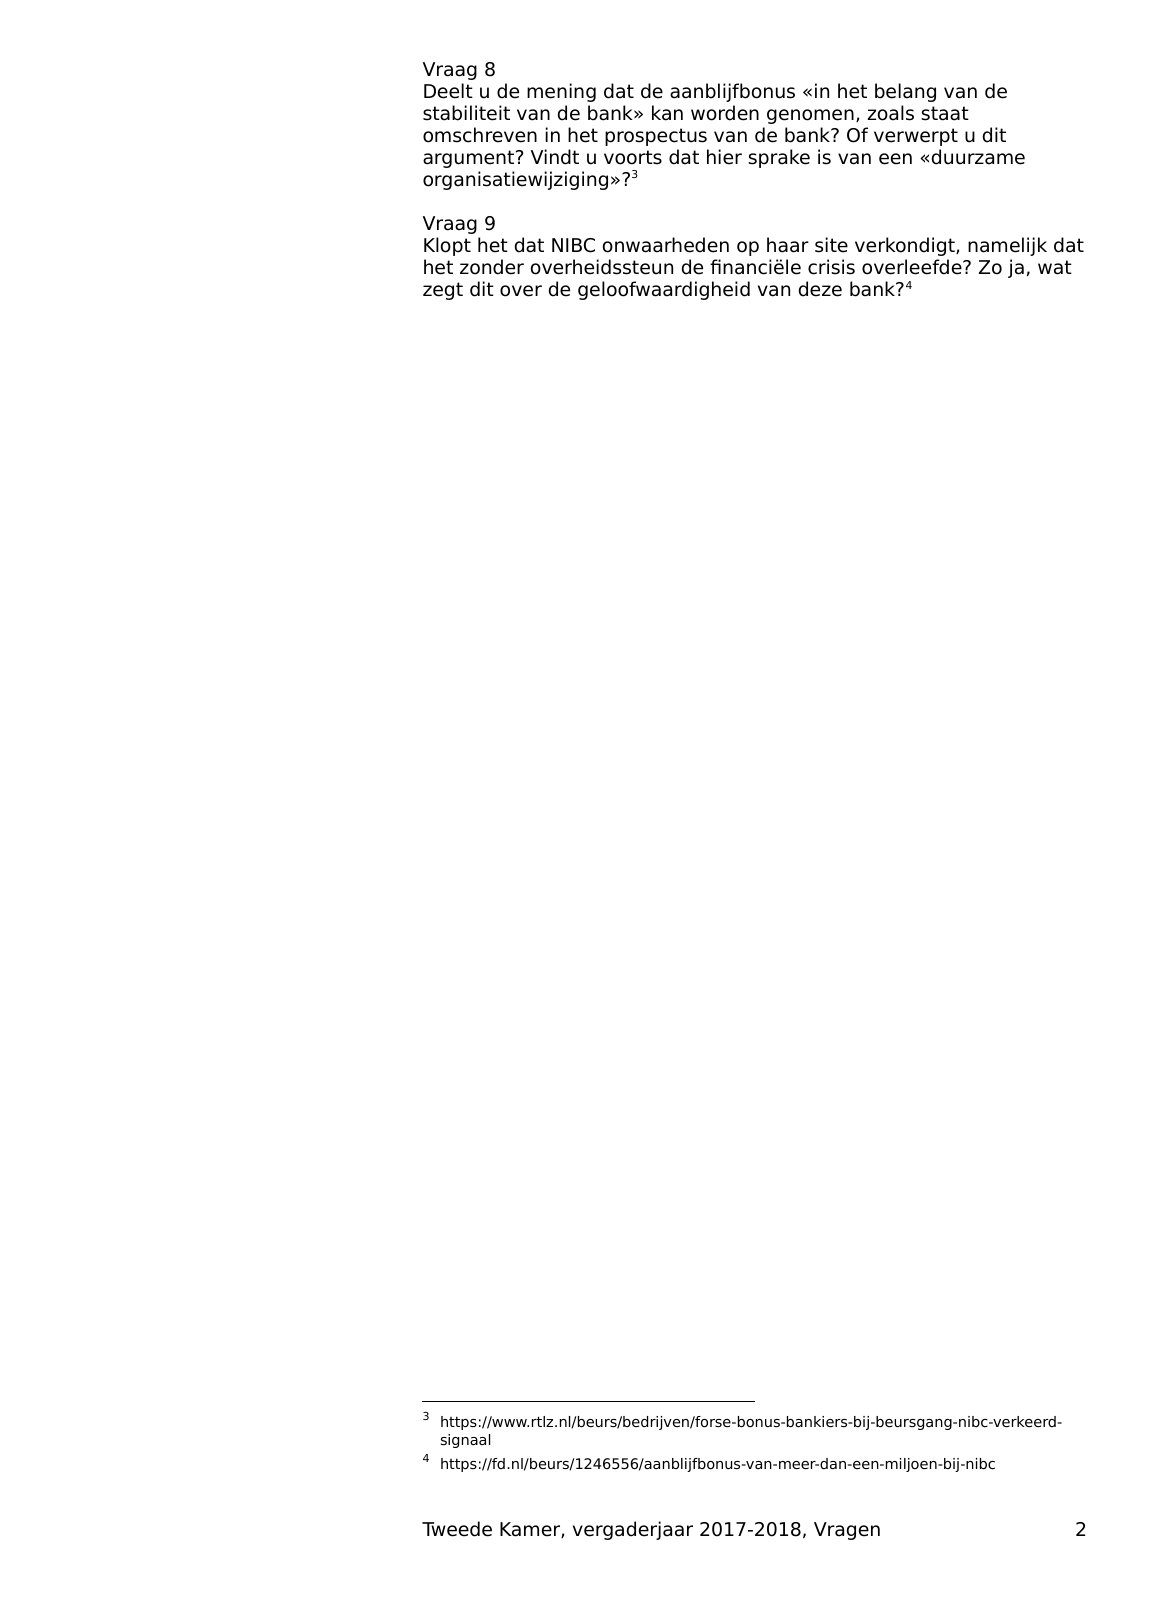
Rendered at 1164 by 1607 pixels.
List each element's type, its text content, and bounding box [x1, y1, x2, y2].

text https://fd.nl/beurs/1246556/aanblijfbonus-van-meer-dan-een-miljoen-bij-nibc [422, 1452, 1087, 1474]
text https://www.rtlz.nl/beurs/bedrijven/forse-bonus-bankiers-bij-beursgang-nibc-verkeerd-signaal [422, 1410, 1087, 1449]
text Vraag 9 [422, 213, 1087, 235]
text Vraag 8 [422, 59, 1087, 81]
text Klopt het dat NIBC onwaarheden op haar site verkondigt, namelijk dat het zonder overheidssteun de financiële crisis overleefde? Zo ja, wat zegt dit over de geloofwaardigheid van deze bank? [422, 235, 1087, 301]
text Deelt u de mening dat de aanblijfbonus «in het belang van de stabiliteit van de bank» kan worden genomen, zoals staat omschreven in het prospectus van de bank? Of verwerpt u dit argument? Vindt u voorts dat hier sprake is van een «duurzame organisatiewijziging»? [422, 81, 1087, 191]
